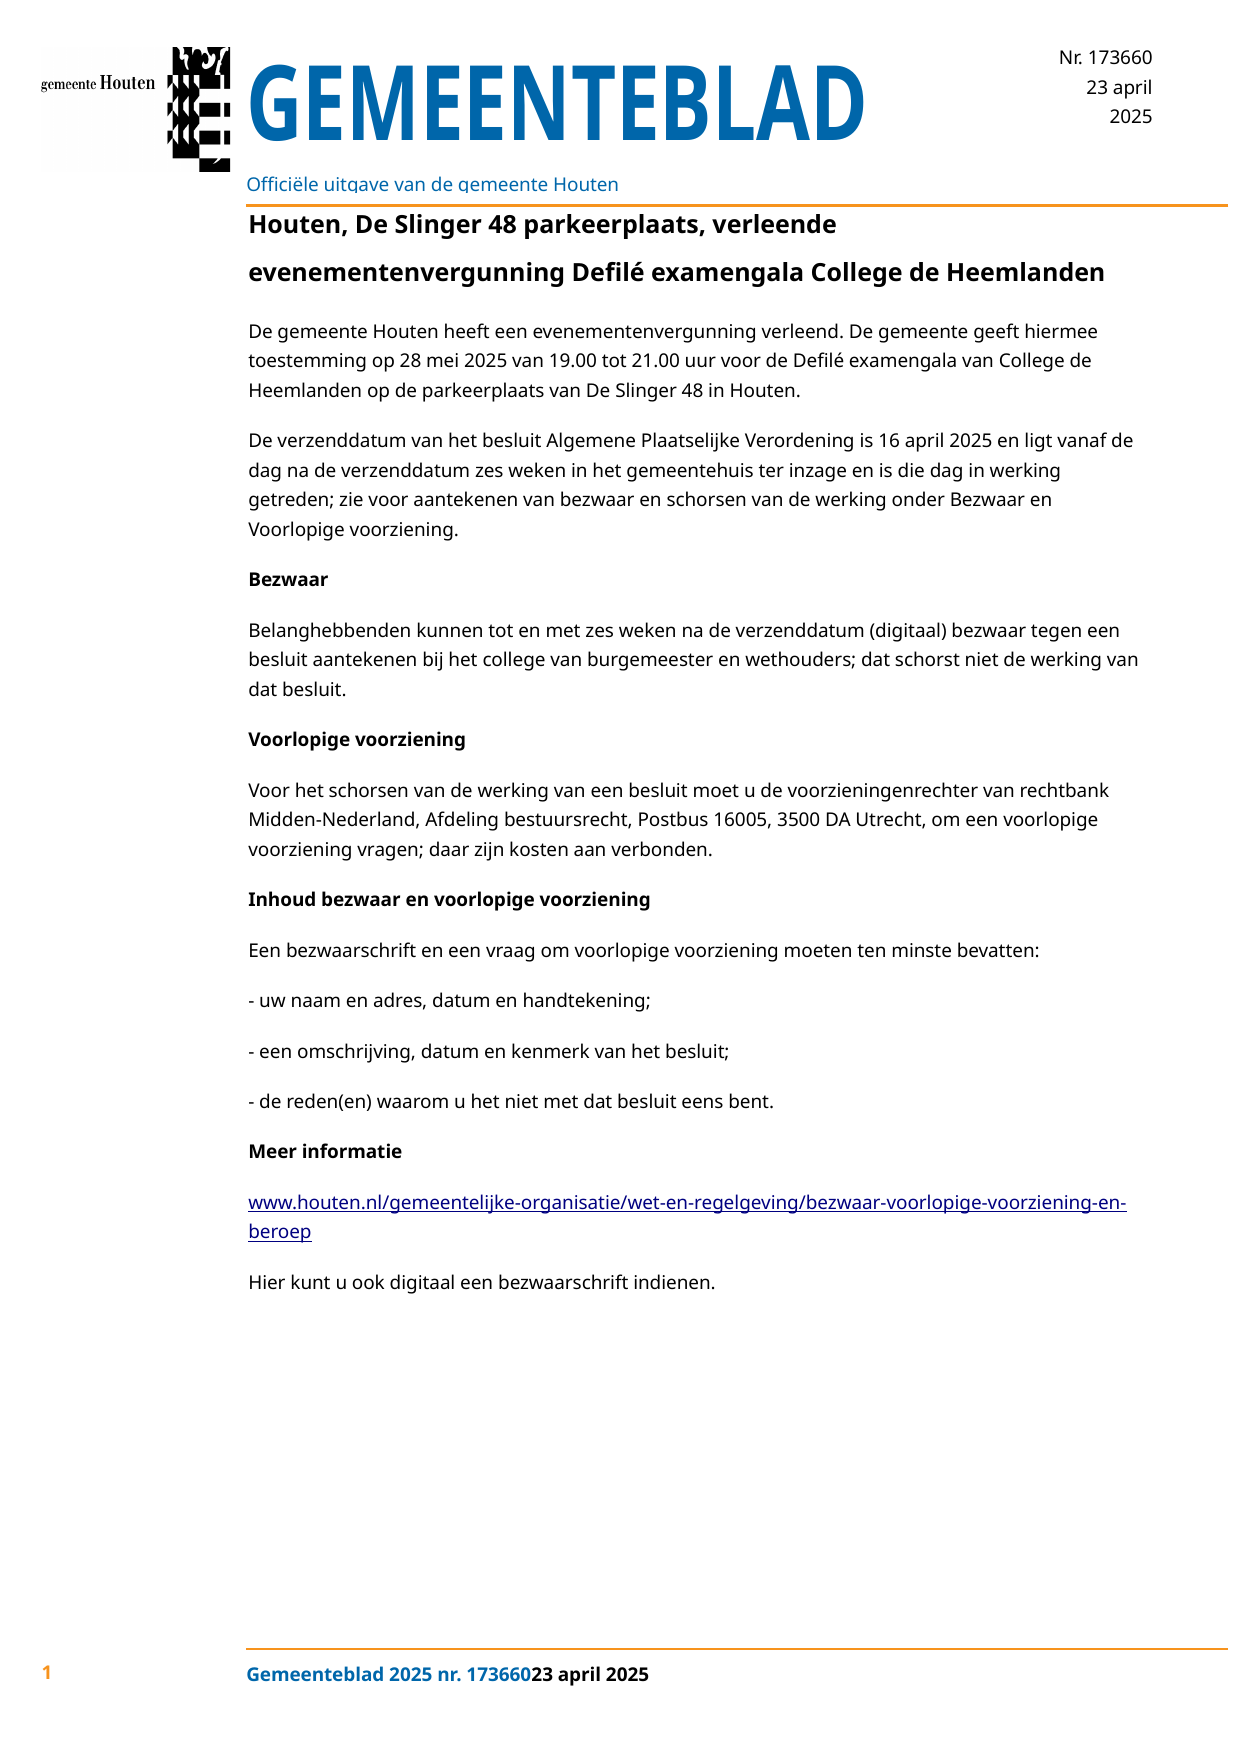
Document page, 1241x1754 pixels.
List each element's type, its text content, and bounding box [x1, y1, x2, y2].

text De gemeente Houten heeft een evenementenvergunning verleend. De gemeente geeft hiermee toestemming op 28 mei 2025 van 19.00 tot 21.00 uur voor de Defilé examengala van College de Heemlanden op de parkeerplaats van De Slinger 48 in Houten. [248, 318, 1152, 403]
text - een omschrijving, datum en kenmerk van het besluit; [248, 1038, 1152, 1064]
text Een bezwaarschrift en een vraag om voorlopige voorziening moeten ten minste bevatten: [248, 937, 1152, 963]
text Inhoud bezwaar en voorlopige voorziening [248, 887, 1152, 912]
text Belanghebbenden kunnen tot en met zes weken na de verzenddatum (digitaal) bezwaar tegen een besluit aantekenen bij het college van burgemeester en wethouders; dat schorst niet de werking van dat besluit. [248, 617, 1152, 702]
text Voorlopige voorziening [248, 727, 1152, 752]
text Bezwaar [248, 567, 1152, 592]
text Meer informatie [248, 1139, 1152, 1164]
picture [41, 47, 231, 172]
text - de reden(en) waarom u het niet met dat besluit eens bent. [248, 1088, 1152, 1114]
text Houten, De Slinger 48 parkeerplaats, verleende evenementenvergunning Defilé examengala College de Heemlanden [248, 207, 1152, 288]
text www.houten.nl/gemeentelijke-organisatie/wet-en-regelgeving/bezwaar-voorlopige-voorziening-en-beroep [248, 1189, 1152, 1244]
text Voor het schorsen van de werking van een besluit moet u de voorzieningenrechter van rechtbank Midden-Nederland, Afdeling bestuursrecht, Postbus 16005, 3500 DA Utrecht, om een voorlopige voorziening vragen; daar zijn kosten aan verbonden. [248, 777, 1152, 862]
text - uw naam en adres, datum en handtekening; [248, 987, 1152, 1013]
text De verzenddatum van het besluit Algemene Plaatselijke Verordening is 16 april 2025 en ligt vanaf de dag na de verzenddatum zes weken in het gemeentehuis ter inzage en is die dag in werking getreden; zie voor aantekenen van bezwaar en schorsen van de werking onder Bezwaar en Voorlopige voorziening. [248, 427, 1152, 542]
text Hier kunt u ook digitaal een bezwaarschrift indienen. [248, 1269, 1152, 1295]
